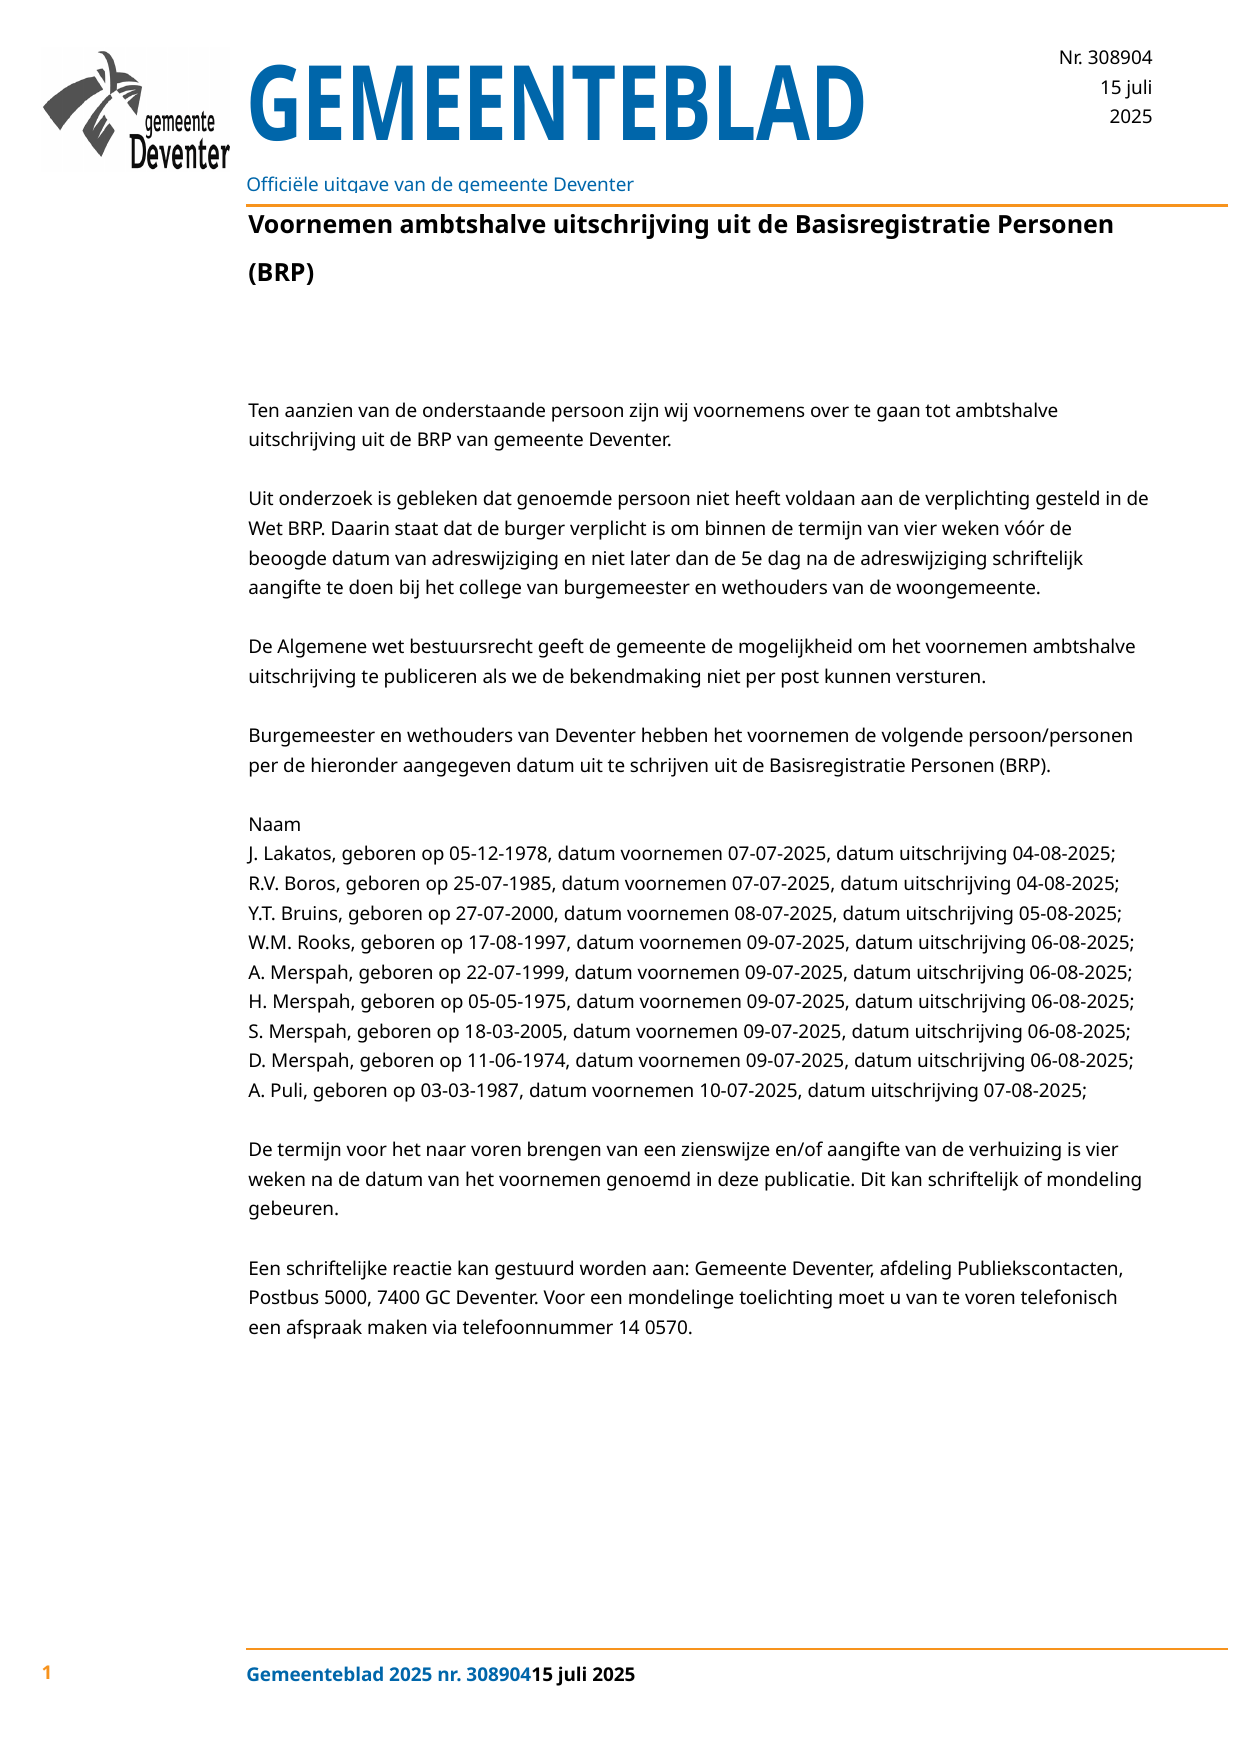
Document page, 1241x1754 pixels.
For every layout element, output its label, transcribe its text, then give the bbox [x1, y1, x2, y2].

text W.M. Rooks, geboren op 17-08-1997, datum voornemen 09-07-2025, datum uitschrijving 06-08-2025; [248, 929, 1152, 955]
text Burgemeester en wethouders van Deventer hebben het voornemen de volgende persoon/personen per de hieronder aangegeven datum uit te schrijven uit de Basisregistratie Personen (BRP). [248, 722, 1152, 777]
text A. Merspah, geboren op 22-07-1999, datum voornemen 09-07-2025, datum uitschrijving 06-08-2025; [248, 959, 1152, 984]
text Naam [248, 811, 1152, 837]
text De Algemene wet bestuursrecht geeft de gemeente de mogelijkheid om het voornemen ambtshalve uitschrijving te publiceren als we de bekendmaking niet per post kunnen versturen. [248, 633, 1152, 689]
picture [41, 47, 231, 172]
text Y.T. Bruins, geboren op 27-07-2000, datum voornemen 08-07-2025, datum uitschrijving 05-08-2025; [248, 900, 1152, 925]
text Uit onderzoek is gebleken dat genoemde persoon niet heeft voldaan aan de verplichting gesteld in de Wet BRP. Daarin staat dat de burger verplicht is om binnen de termijn van vier weken vóór de beoogde datum van adreswijziging en niet later dan de 5e dag na de adreswijziging schriftelijk aangifte te doen bij het college van burgemeester en wethouders van de woongemeente. [248, 486, 1152, 600]
text J. Lakatos, geboren op 05-12-1978, datum voornemen 07-07-2025, datum uitschrijving 04-08-2025; [248, 841, 1152, 866]
text R.V. Boros, geboren op 25-07-1985, datum voornemen 07-07-2025, datum uitschrijving 04-08-2025; [248, 870, 1152, 896]
text A. Puli, geboren op 03-03-1987, datum voornemen 10-07-2025, datum uitschrijving 07-08-2025; [248, 1077, 1152, 1103]
text D. Merspah, geboren op 11-06-1974, datum voornemen 09-07-2025, datum uitschrijving 06-08-2025; [248, 1048, 1152, 1073]
text Een schriftelijke reactie kan gestuurd worden aan: Gemeente Deventer, afdeling Publiekscontacten, Postbus 5000, 7400 GC Deventer. Voor een mondelinge toelichting moet u van te voren telefonisch een afspraak maken via telefoonnummer 14 0570. [248, 1255, 1152, 1339]
text De termijn voor het naar voren brengen van een zienswijze en/of aangifte van de verhuizing is vier weken na de datum van het voornemen genoemd in deze publicatie. Dit kan schriftelijk of mondeling gebeuren. [248, 1136, 1152, 1221]
text Voornemen ambtshalve uitschrijving uit de Basisregistratie Personen (BRP) [248, 207, 1152, 288]
text H. Merspah, geboren op 05-05-1975, datum voornemen 09-07-2025, datum uitschrijving 06-08-2025; [248, 988, 1152, 1014]
text S. Merspah, geboren op 18-03-2005, datum voornemen 09-07-2025, datum uitschrijving 06-08-2025; [248, 1018, 1152, 1044]
text Ten aanzien van de onderstaande persoon zijn wij voornemens over te gaan tot ambtshalve uitschrijving uit de BRP van gemeente Deventer. [248, 397, 1152, 452]
